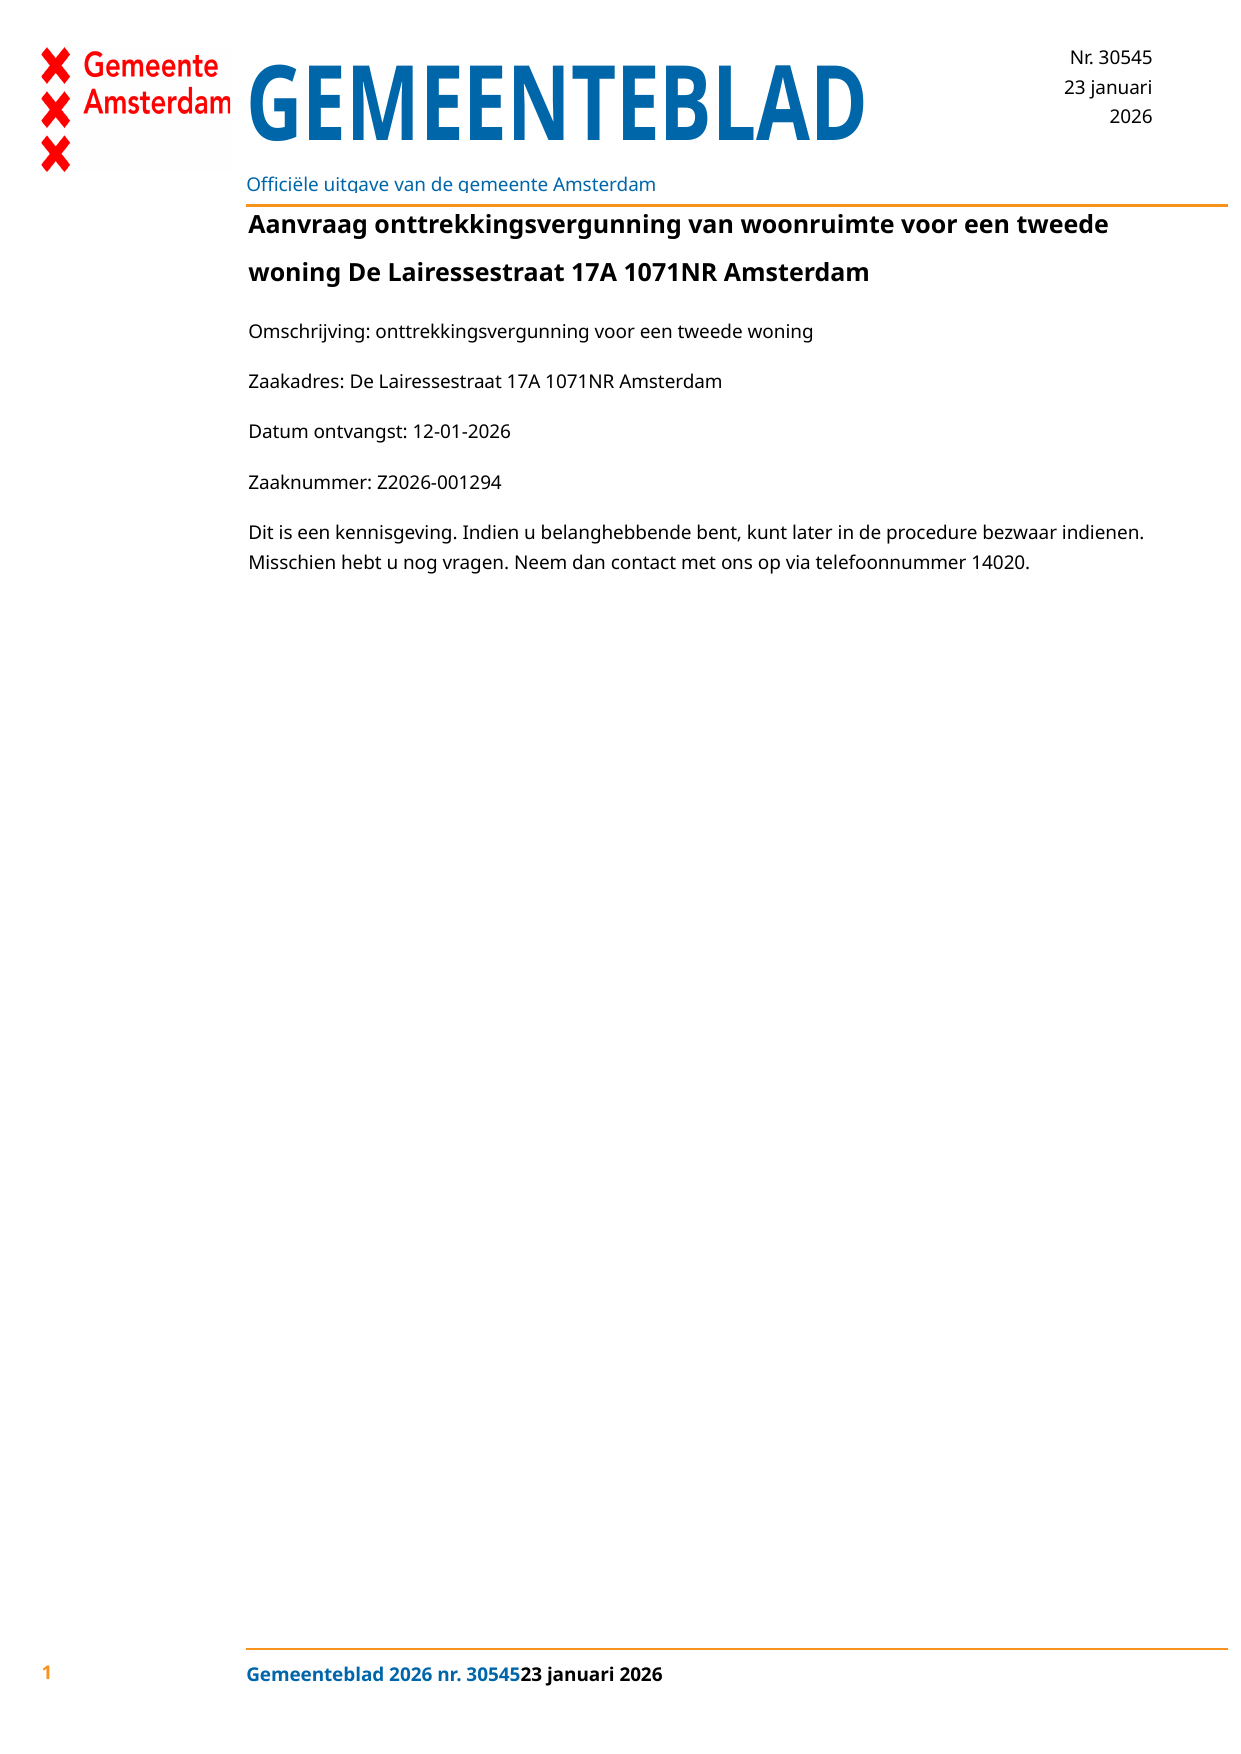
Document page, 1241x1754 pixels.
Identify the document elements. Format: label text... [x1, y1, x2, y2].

text Zaakadres: De Lairessestraat 17A 1071NR Amsterdam [248, 368, 1152, 394]
text Omschrijving: onttrekkingsvergunning voor een tweede woning [248, 318, 1152, 344]
text Aanvraag onttrekkingsvergunning van woonruimte voor een tweede woning De Lairessestraat 17A 1071NR Amsterdam [248, 207, 1152, 288]
text Datum ontvangst: 12-01-2026 [248, 419, 1152, 444]
text Dit is een kennisgeving. Indien u belanghebbende bent, kunt later in de procedure bezwaar indienen. Misschien hebt u nog vragen. Neem dan contact met ons op via telefoonnummer 14020. [248, 519, 1152, 575]
text Zaaknummer: Z2026-001294 [248, 469, 1152, 495]
picture [41, 47, 231, 172]
